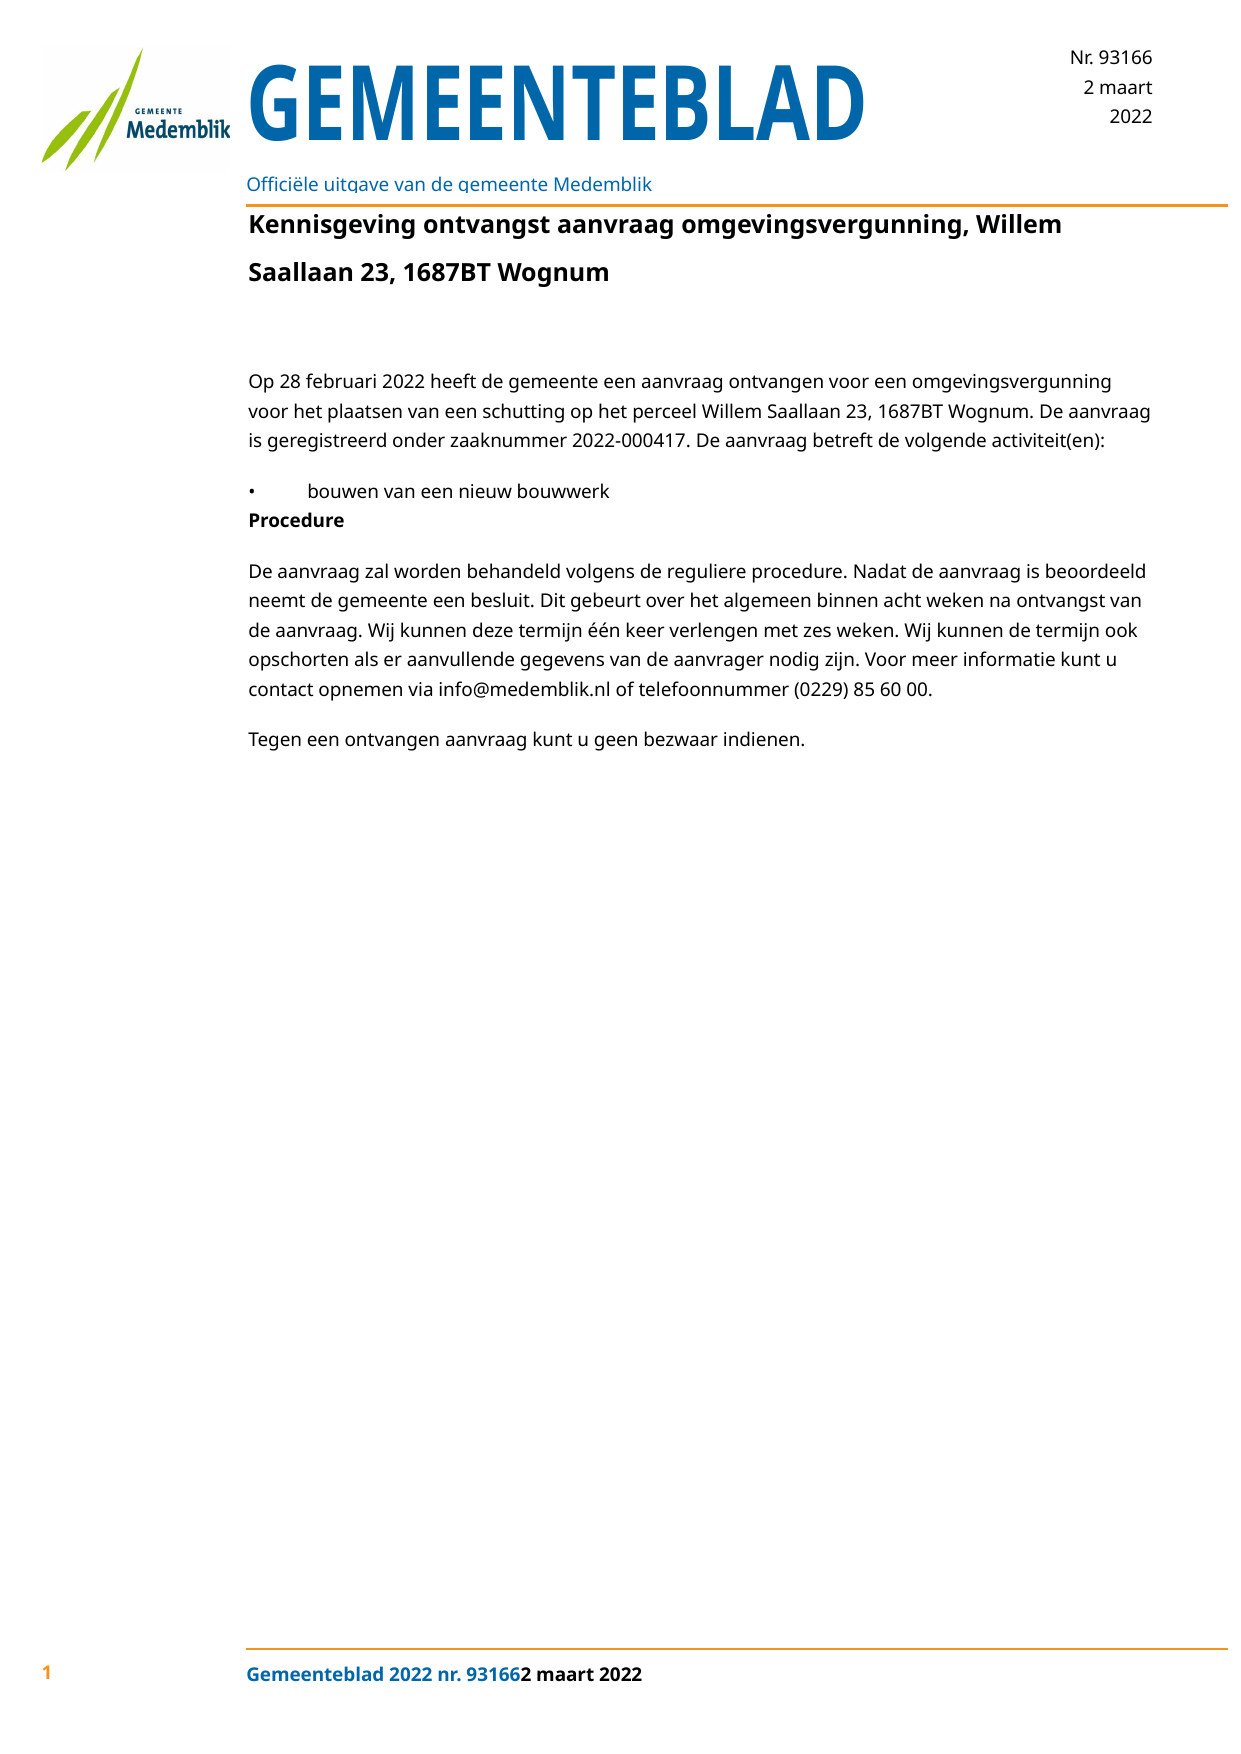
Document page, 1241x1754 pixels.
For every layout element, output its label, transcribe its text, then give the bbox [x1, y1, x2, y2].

text Kennisgeving ontvangst aanvraag omgevingsvergunning, Willem Saallaan 23, 1687BT Wognum [248, 207, 1152, 288]
text Op 28 februari 2022 heeft de gemeente een aanvraag ontvangen voor een omgevingsvergunning voor het plaatsen van een schutting op het perceel Willem Saallaan 23, 1687BT Wognum. De aanvraag is geregistreerd onder zaaknummer 2022-000417. De aanvraag betreft de volgende activiteit(en): [248, 368, 1152, 453]
text Procedure [248, 507, 1152, 533]
picture [41, 47, 231, 172]
text De aanvraag zal worden behandeld volgens de reguliere procedure. Nadat de aanvraag is beoordeeld neemt de gemeente een besluit. Dit gebeurt over het algemeen binnen acht weken na ontvangst van de aanvraag. Wij kunnen deze termijn één keer verlengen met zes weken. Wij kunnen de termijn ook opschorten als er aanvullende gegevens van de aanvrager nodig zijn. Voor meer informatie kunt u contact opnemen via info@medemblik.nl of telefoonnummer (0229) 85 60 00. [248, 558, 1152, 702]
list bouwen van een nieuw bouwwerk [248, 478, 1152, 504]
text Tegen een ontvangen aanvraag kunt u geen bezwaar indienen. [248, 727, 1152, 752]
